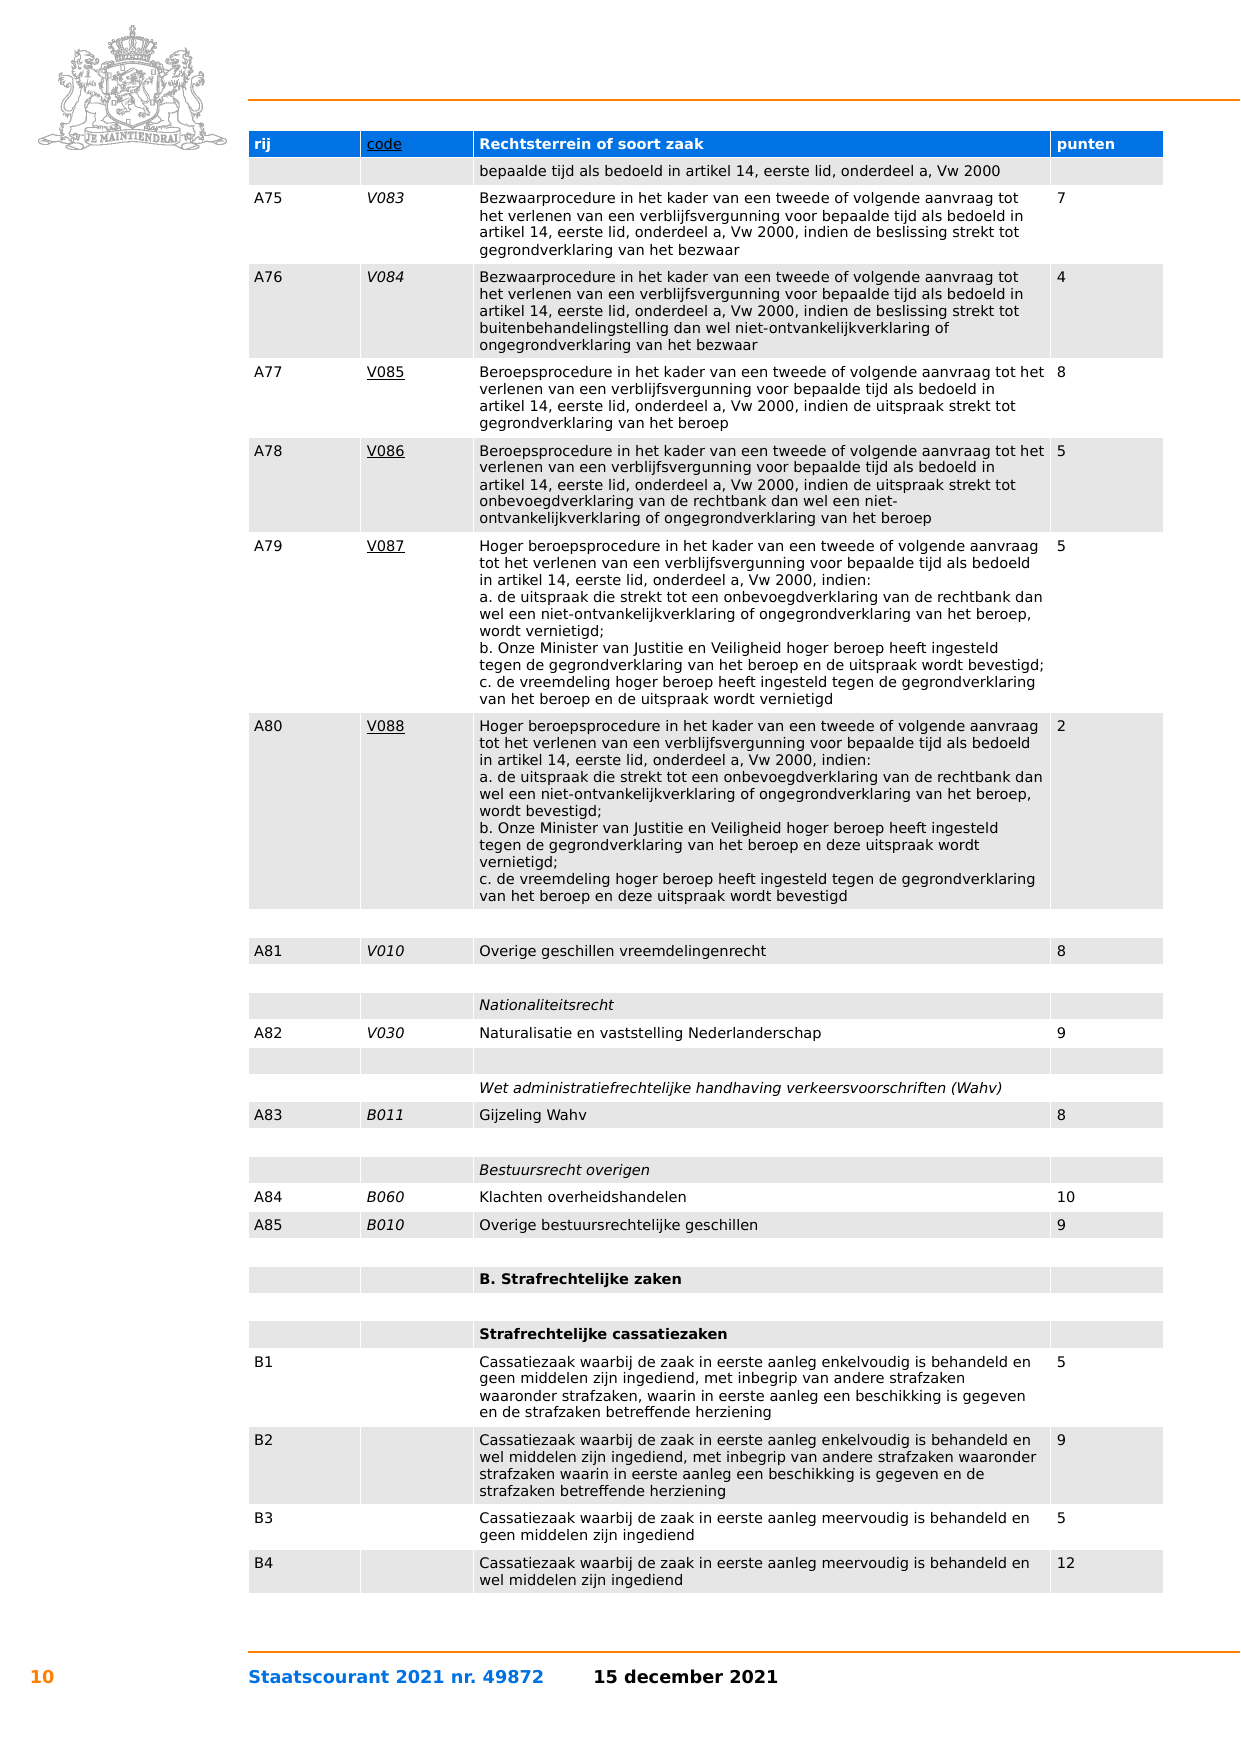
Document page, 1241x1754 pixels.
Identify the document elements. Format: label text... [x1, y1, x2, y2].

table_cell [474, 1294, 1050, 1320]
table_cell B. Strafrechtelijke zaken [474, 1267, 1050, 1293]
table_cell [1051, 965, 1163, 992]
table_cell [1051, 1239, 1163, 1266]
table_cell 10 [1051, 1184, 1163, 1211]
table_cell Gijzeling Wahv [474, 1102, 1050, 1128]
table_cell [249, 1048, 360, 1074]
table_cell Cassatiezaak waarbij de zaak in eerste aanleg meervoudig is behandeld en wel middelen zijn ingediend [474, 1550, 1050, 1593]
table_cell [249, 993, 360, 1019]
table_cell A75 [249, 186, 360, 263]
table_cell Naturalisatie en vaststelling Nederlanderschap [474, 1020, 1050, 1046]
table_cell 5 [1051, 1505, 1163, 1549]
table_cell [361, 1349, 473, 1426]
table_cell B010 [361, 1212, 473, 1238]
table_cell [249, 1239, 360, 1266]
table_cell Wet administratiefrechtelijke handhaving verkeersvoorschriften (Wahv) [474, 1075, 1050, 1101]
table_cell Hoger beroepsprocedure in het kader van een tweede of volgende aanvraag tot het verlenen van een verblijfsvergunning voor bepaalde tijd als bedoeld in artikel 14, eerste lid, onderdeel a, Vw 2000, indien: a. de uitspraak die strekt tot een onbevoegdverklaring van de rechtbank dan wel een niet-ontvankelijkverklaring of ongegrondverklaring van het beroep, wordt vernietigd; b. Onze Minister van Justitie en Veiligheid hoger beroep heeft ingesteld tegen de gegrondverklaring van het beroep en de uitspraak wordt bevestigd; c. de vreemdeling hoger beroep heeft ingesteld tegen de gegrondverklaring van het beroep en de uitspraak wordt vernietigd [474, 533, 1050, 712]
table_cell 5 [1051, 533, 1163, 712]
table_cell [249, 1321, 360, 1348]
table_cell 8 [1051, 938, 1163, 964]
table_cell V086 [361, 438, 473, 532]
table_cell A84 [249, 1184, 360, 1211]
table_cell [1051, 1321, 1163, 1348]
table_cell A76 [249, 264, 360, 358]
table_cell [249, 1157, 360, 1183]
table_cell V084 [361, 264, 473, 358]
table_cell [361, 1294, 473, 1320]
table_cell Bezwaarprocedure in het kader van een tweede of volgende aanvraag tot het verlenen van een verblijfsvergunning voor bepaalde tijd als bedoeld in artikel 14, eerste lid, onderdeel a, Vw 2000, indien de beslissing strekt tot buitenbehandelingstelling dan wel niet-ontvankelijkverklaring of ongegrondverklaring van het bezwaar [474, 264, 1050, 358]
table_cell V085 [361, 359, 473, 437]
table_cell 5 [1051, 1349, 1163, 1426]
table_cell [249, 1294, 360, 1320]
table_cell 2 [1051, 713, 1163, 909]
table_cell 9 [1051, 1212, 1163, 1238]
table_cell V087 [361, 533, 473, 712]
table_cell B1 [249, 1349, 360, 1426]
table_cell Cassatiezaak waarbij de zaak in eerste aanleg meervoudig is behandeld en geen middelen zijn ingediend [474, 1505, 1050, 1549]
table_cell [361, 993, 473, 1019]
table_cell A81 [249, 938, 360, 964]
table_cell [361, 965, 473, 992]
table_cell Bezwaarprocedure in het kader van een tweede of volgende aanvraag tot het verlenen van een verblijfsvergunning voor bepaalde tijd als bedoeld in artikel 14, eerste lid, onderdeel a, Vw 2000, indien de beslissing strekt tot gegrondverklaring van het bezwaar [474, 186, 1050, 263]
table_cell B4 [249, 1550, 360, 1593]
table_cell [1051, 1157, 1163, 1183]
table_cell [249, 910, 360, 937]
table_header Rechtsterrein of soort zaak [474, 131, 1050, 157]
table_cell Overige geschillen vreemdelingenrecht [474, 938, 1050, 964]
table_cell V083 [361, 186, 473, 263]
table_cell A85 [249, 1212, 360, 1238]
table_cell [1051, 910, 1163, 937]
table_cell 9 [1051, 1427, 1163, 1504]
table_cell [361, 1505, 473, 1549]
table_cell [1051, 1130, 1163, 1156]
table_cell B011 [361, 1102, 473, 1128]
table_cell [361, 1267, 473, 1293]
table_cell V088 [361, 713, 473, 909]
table_cell A79 [249, 533, 360, 712]
table_cell [1051, 993, 1163, 1019]
table_cell [474, 910, 1050, 937]
table_cell [361, 1048, 473, 1074]
table_cell [361, 1239, 473, 1266]
picture [38, 25, 227, 150]
table_cell Bestuursrecht overigen [474, 1157, 1050, 1183]
table_cell Beroepsprocedure in het kader van een tweede of volgende aanvraag tot het verlenen van een verblijfsvergunning voor bepaalde tijd als bedoeld in artikel 14, eerste lid, onderdeel a, Vw 2000, indien de uitspraak strekt tot gegrondverklaring van het beroep [474, 359, 1050, 437]
table_cell [361, 1321, 473, 1348]
table_cell [361, 910, 473, 937]
table_cell [1051, 1294, 1163, 1320]
table_cell Strafrechtelijke cassatiezaken [474, 1321, 1050, 1348]
table_cell Cassatiezaak waarbij de zaak in eerste aanleg enkelvoudig is behandeld en geen middelen zijn ingediend, met inbegrip van andere strafzaken waaronder strafzaken, waarin in eerste aanleg een beschikking is gegeven en de strafzaken betreffende herziening [474, 1349, 1050, 1426]
table_cell bepaalde tijd als bedoeld in artikel 14, eerste lid, onderdeel a, Vw 2000 [474, 158, 1050, 185]
table_cell [249, 158, 360, 185]
table_cell [361, 1157, 473, 1183]
table_cell [361, 1427, 473, 1504]
table_cell A78 [249, 438, 360, 532]
table_cell Klachten overheidshandelen [474, 1184, 1050, 1211]
table_cell A77 [249, 359, 360, 437]
table_cell [249, 1267, 360, 1293]
table_cell Cassatiezaak waarbij de zaak in eerste aanleg enkelvoudig is behandeld en wel middelen zijn ingediend, met inbegrip van andere strafzaken waaronder strafzaken waarin in eerste aanleg een beschikking is gegeven en de strafzaken betreffende herziening [474, 1427, 1050, 1504]
table_cell Beroepsprocedure in het kader van een tweede of volgende aanvraag tot het verlenen van een verblijfsvergunning voor bepaalde tijd als bedoeld in artikel 14, eerste lid, onderdeel a, Vw 2000, indien de uitspraak strekt tot onbevoegdverklaring van de rechtbank dan wel een niet-ontvankelijkverklaring of ongegrondverklaring van het beroep [474, 438, 1050, 532]
table_header code [361, 131, 473, 157]
table_cell [474, 965, 1050, 992]
table_header punten [1051, 131, 1163, 157]
table_cell 4 [1051, 264, 1163, 358]
table_cell Nationaliteitsrecht [474, 993, 1050, 1019]
table_cell [361, 1130, 473, 1156]
table_cell V030 [361, 1020, 473, 1046]
table_cell Hoger beroepsprocedure in het kader van een tweede of volgende aanvraag tot het verlenen van een verblijfsvergunning voor bepaalde tijd als bedoeld in artikel 14, eerste lid, onderdeel a, Vw 2000, indien: a. de uitspraak die strekt tot een onbevoegdverklaring van de rechtbank dan wel een niet-ontvankelijkverklaring of ongegrondverklaring van het beroep, wordt bevestigd; b. Onze Minister van Justitie en Veiligheid hoger beroep heeft ingesteld tegen de gegrondverklaring van het beroep en deze uitspraak wordt vernietigd; c. de vreemdeling hoger beroep heeft ingesteld tegen de gegrondverklaring van het beroep en deze uitspraak wordt bevestigd [474, 713, 1050, 909]
table_cell [249, 1130, 360, 1156]
table_cell 9 [1051, 1020, 1163, 1046]
table_cell [249, 1075, 360, 1101]
table_header rij [249, 131, 360, 157]
table_cell B060 [361, 1184, 473, 1211]
table_cell [474, 1239, 1050, 1266]
table_cell A80 [249, 713, 360, 909]
table_cell [361, 1550, 473, 1593]
table_cell V010 [361, 938, 473, 964]
table_cell [1051, 1267, 1163, 1293]
table_cell [249, 965, 360, 992]
table_cell [1051, 1075, 1163, 1101]
table_cell [361, 158, 473, 185]
table_cell Overige bestuursrechtelijke geschillen [474, 1212, 1050, 1238]
table_cell 7 [1051, 186, 1163, 263]
table_cell [474, 1130, 1050, 1156]
table_cell [361, 1075, 473, 1101]
table_cell 8 [1051, 359, 1163, 437]
table_cell [1051, 1048, 1163, 1074]
table_cell 8 [1051, 1102, 1163, 1128]
table_cell 12 [1051, 1550, 1163, 1593]
table_cell B3 [249, 1505, 360, 1549]
table_cell 5 [1051, 438, 1163, 532]
table_cell [474, 1048, 1050, 1074]
table_cell B2 [249, 1427, 360, 1504]
table_cell [1051, 158, 1163, 185]
table_cell A83 [249, 1102, 360, 1128]
table_cell A82 [249, 1020, 360, 1046]
